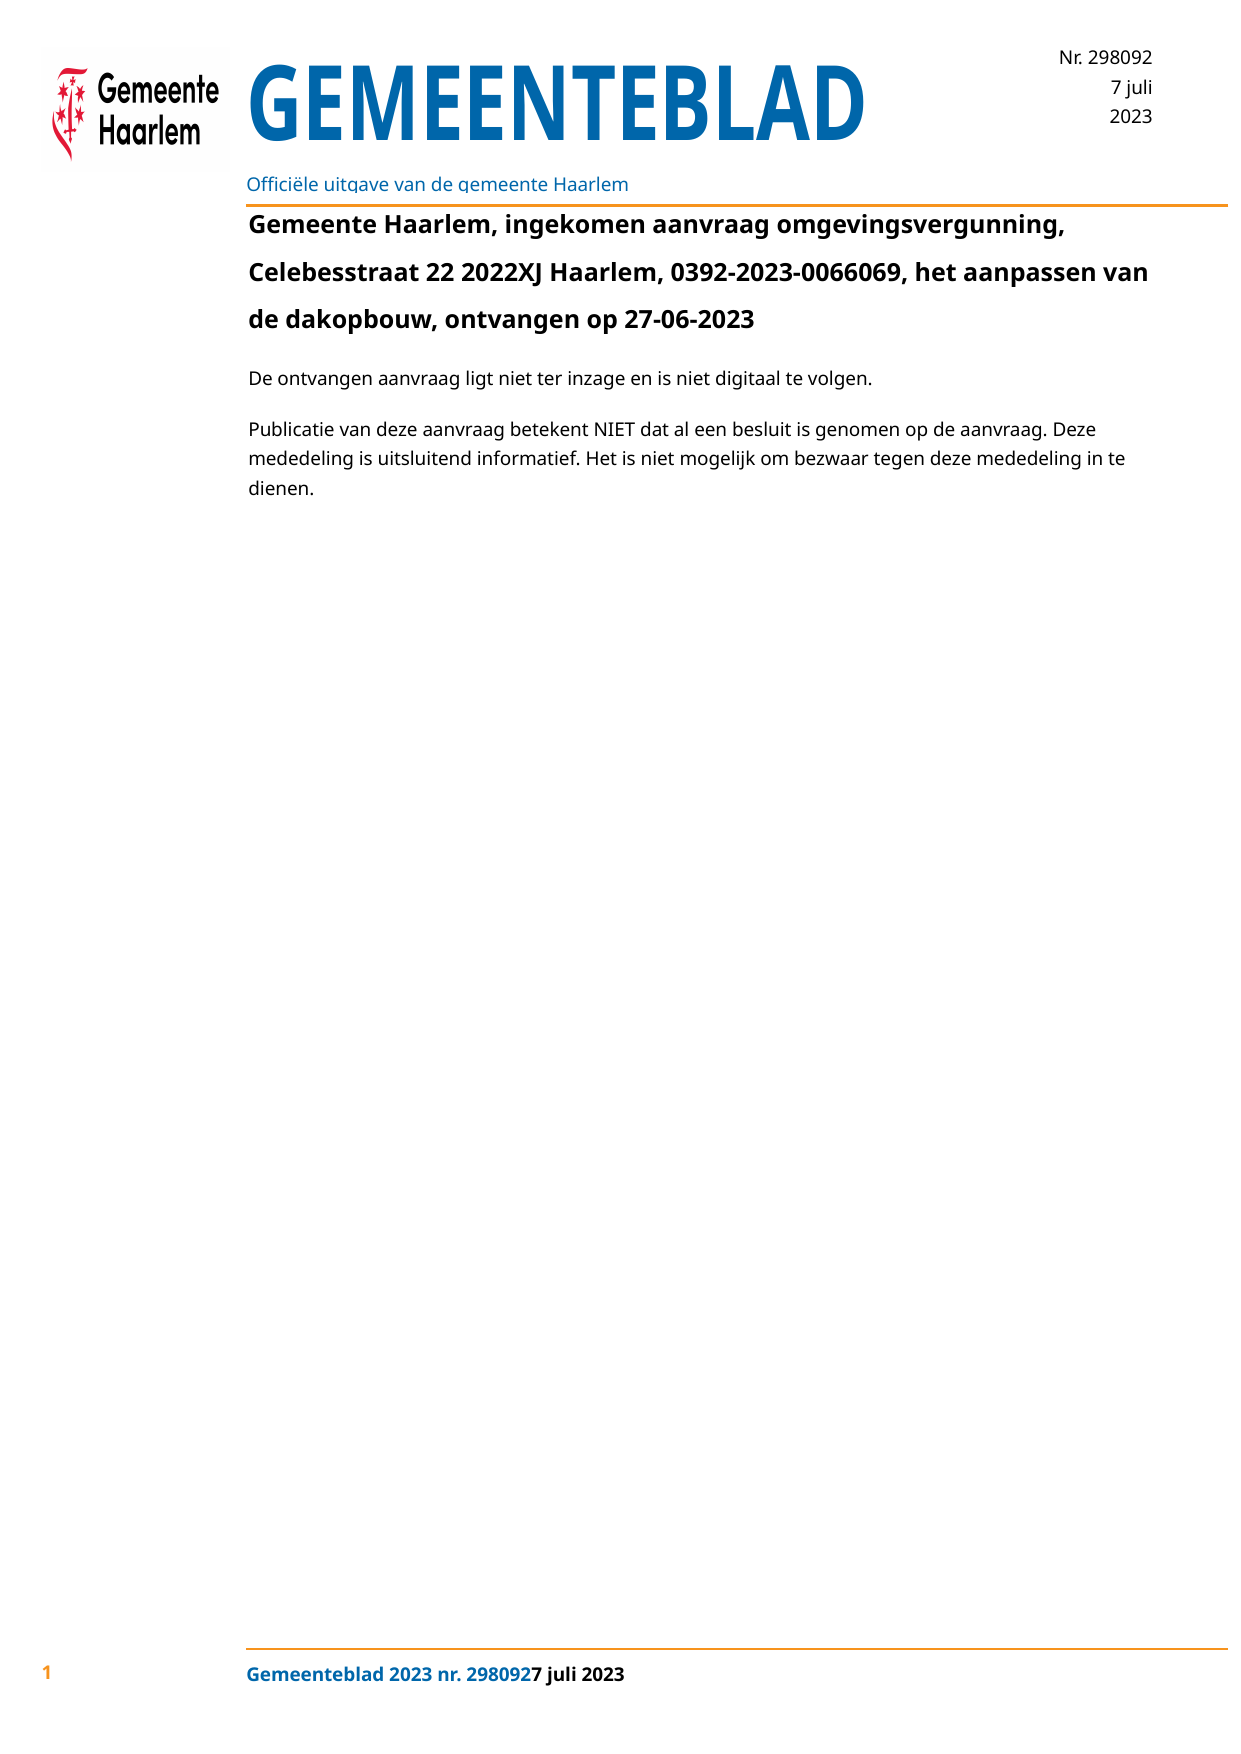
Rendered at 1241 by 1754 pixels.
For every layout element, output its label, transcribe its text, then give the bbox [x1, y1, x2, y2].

text De ontvangen aanvraag ligt niet ter inzage en is niet digitaal te volgen. [248, 366, 1152, 391]
text Gemeente Haarlem, ingekomen aanvraag omgevingsvergunning, Celebesstraat 22 2022XJ Haarlem, 0392-2023-0066069, het aanpassen van de dakopbouw, ontvangen op 27-06-2023 [248, 207, 1152, 336]
picture [41, 47, 231, 172]
text Publicatie van deze aanvraag betekent NIET dat al een besluit is genomen op de aanvraag. Deze mededeling is uitsluitend informatief. Het is niet mogelijk om bezwaar tegen deze mededeling in te dienen. [248, 416, 1152, 501]
